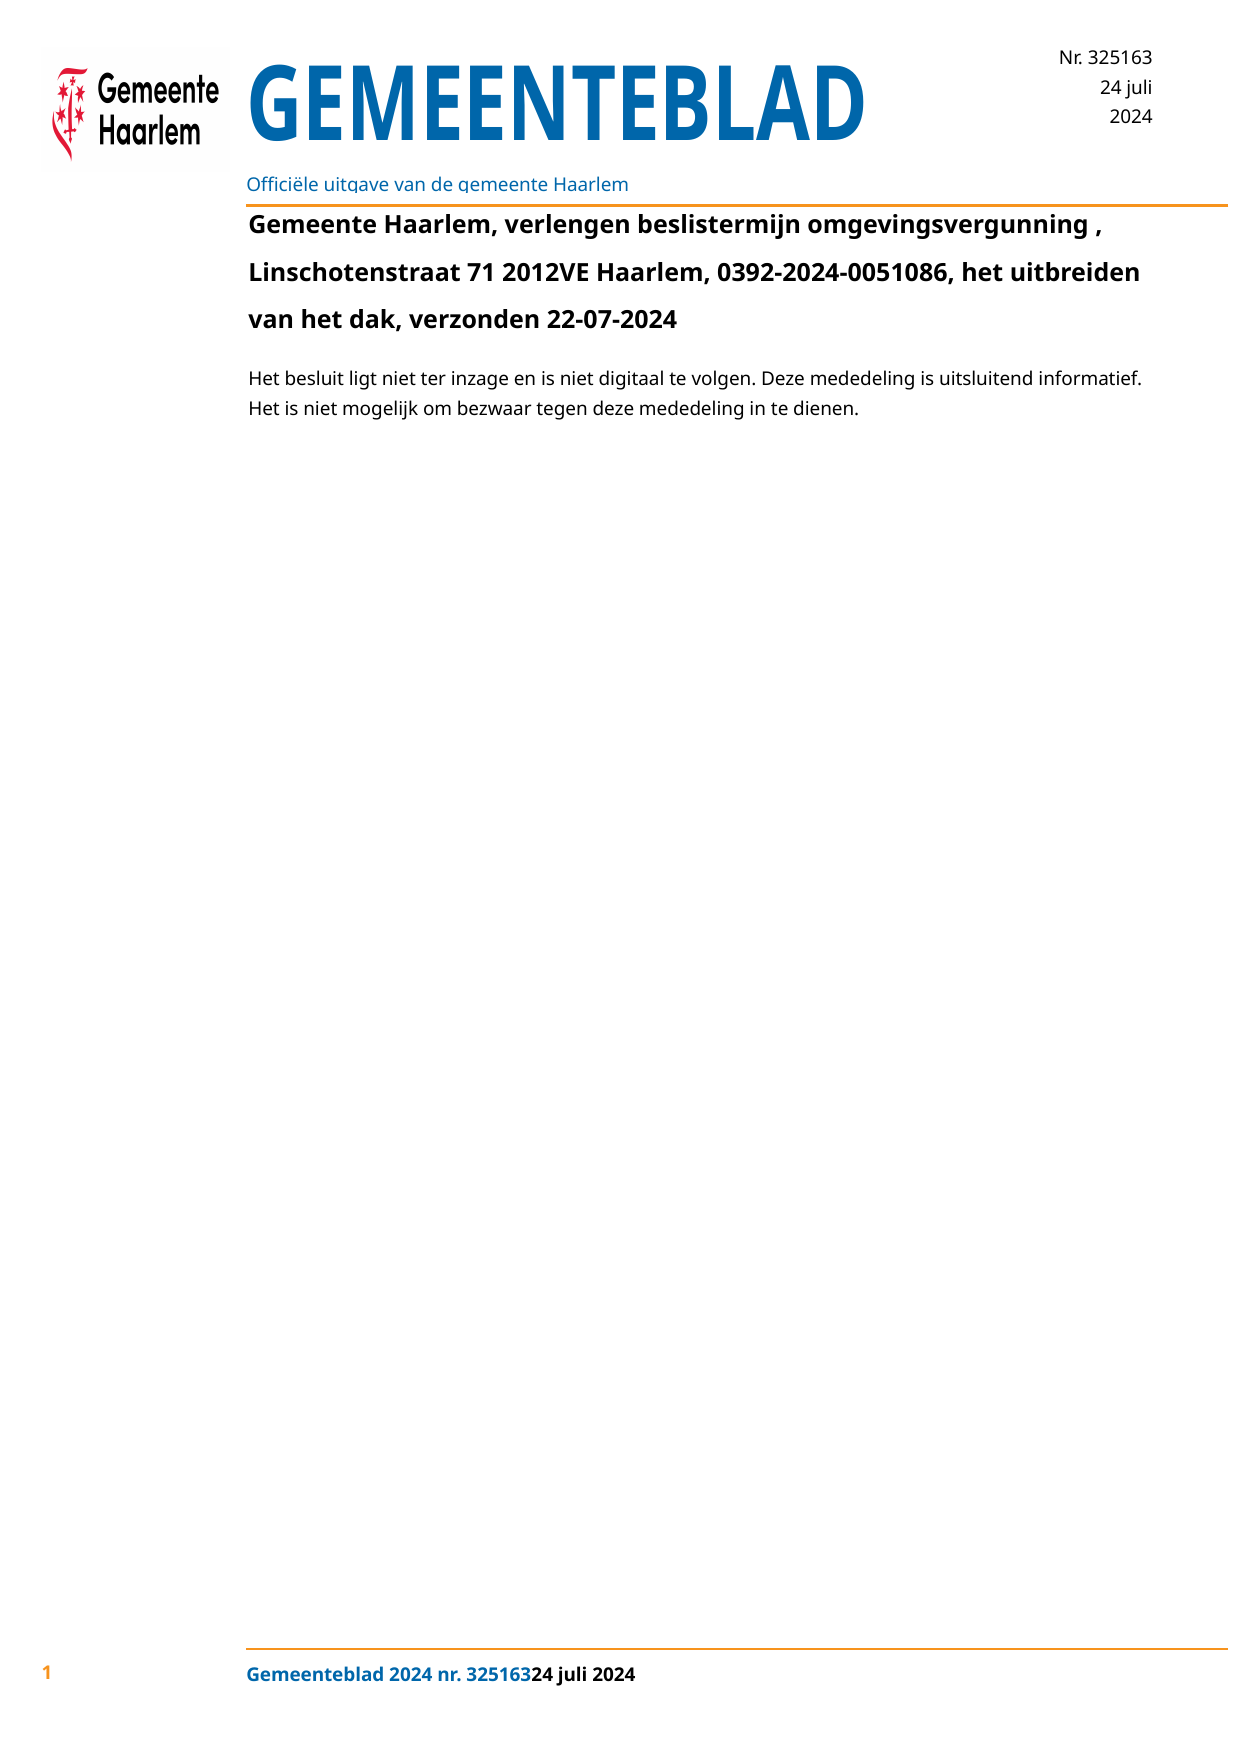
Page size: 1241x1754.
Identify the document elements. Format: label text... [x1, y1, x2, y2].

text Gemeente Haarlem, verlengen beslistermijn omgevingsvergunning , Linschotenstraat 71 2012VE Haarlem, 0392-2024-0051086, het uitbreiden van het dak, verzonden 22-07-2024 [248, 207, 1152, 336]
text Het besluit ligt niet ter inzage en is niet digitaal te volgen. Deze mededeling is uitsluitend informatief. Het is niet mogelijk om bezwaar tegen deze mededeling in te dienen. [248, 366, 1152, 421]
picture [41, 47, 231, 172]
